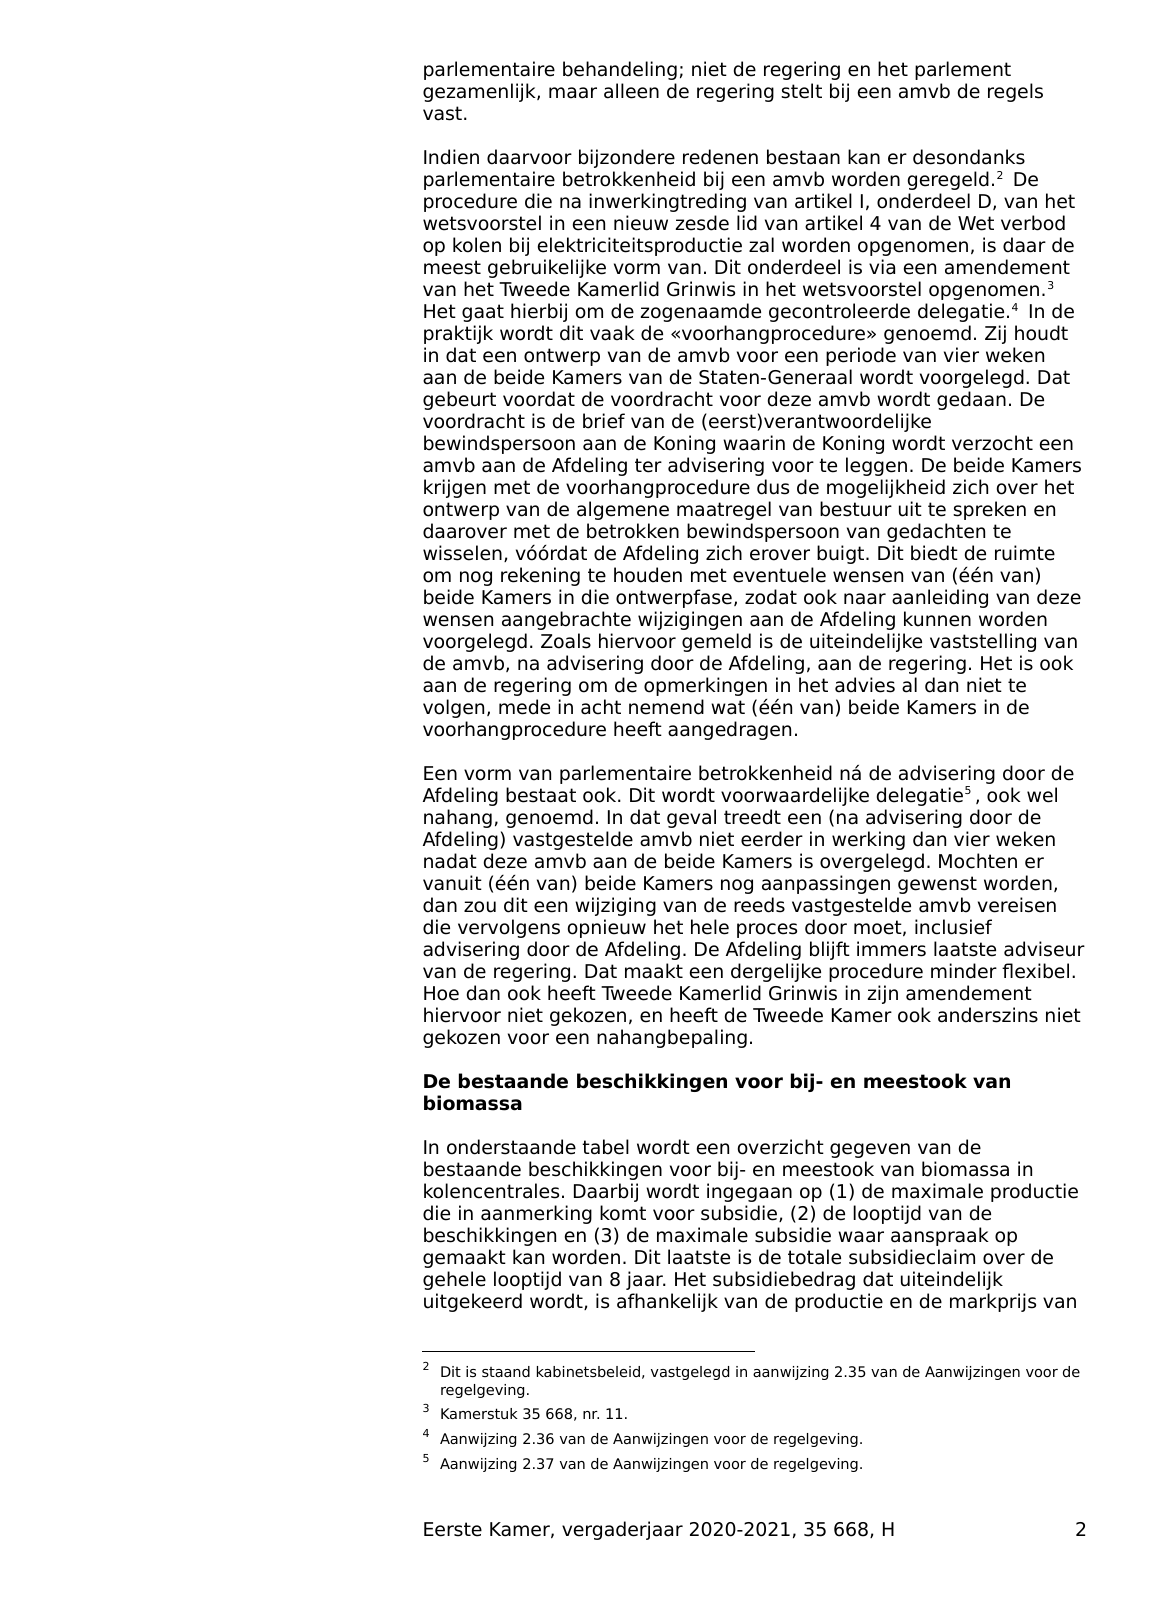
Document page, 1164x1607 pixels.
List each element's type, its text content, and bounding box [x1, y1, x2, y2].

text parlementaire behandeling; niet de regering en het parlement gezamenlijk, maar alleen de regering stelt bij een amvb de regels vast. [422, 59, 1087, 125]
text Dit is staand kabinetsbeleid, vastgelegd in aanwijzing 2.35 van de Aanwijzingen voor de regelgeving. [422, 1360, 1087, 1399]
subtitle De bestaande beschikkingen voor bij- en meestook van biomassa [422, 1071, 1087, 1115]
text Aanwijzing 2.36 van de Aanwijzingen voor de regelgeving. [422, 1427, 1087, 1449]
text Indien daarvoor bijzondere redenen bestaan kan er desondanks parlementaire betrokkenheid bij een amvb worden geregeld. De procedure die na inwerkingtreding van artikel I, onderdeel D, van het wetsvoorstel in een nieuw zesde lid van artikel 4 van de Wet verbod op kolen bij elektriciteitsproductie zal worden opgenomen, is daar de meest gebruikelijke vorm van. Dit onderdeel is via een amendement van het Tweede Kamerlid Grinwis in het wetsvoorstel opgenomen. Het gaat hierbij om de zogenaamde gecontroleerde delegatie. In de praktijk wordt dit vaak de «voorhangprocedure» genoemd. Zij houdt in dat een ontwerp van de amvb voor een periode van vier weken aan de beide Kamers van de Staten-Generaal wordt voorgelegd. Dat gebeurt voordat de voordracht voor deze amvb wordt gedaan. De voordracht is de brief van de (eerst)verantwoordelijke bewindspersoon aan de Koning waarin de Koning wordt verzocht een amvb aan de Afdeling ter advisering voor te leggen. De beide Kamers krijgen met de voorhangprocedure dus de mogelijkheid zich over het ontwerp van de algemene maatregel van bestuur uit te spreken en daarover met de betrokken bewindspersoon van gedachten te wisselen, vóórdat de Afdeling zich erover buigt. Dit biedt de ruimte om nog rekening te houden met eventuele wensen van (één van) beide Kamers in die ontwerpfase, zodat ook naar aanleiding van deze wensen aangebrachte wijzigingen aan de Afdeling kunnen worden voorgelegd. Zoals hiervoor gemeld is de uiteindelijke vaststelling van de amvb, na advisering door de Afdeling, aan de regering. Het is ook aan de regering om de opmerkingen in het advies al dan niet te volgen, mede in acht nemend wat (één van) beide Kamers in de voorhangprocedure heeft aangedragen. [422, 147, 1087, 741]
text Aanwijzing 2.37 van de Aanwijzingen voor de regelgeving. [422, 1452, 1087, 1474]
text Een vorm van parlementaire betrokkenheid ná de advisering door de Afdeling bestaat ook. Dit wordt voorwaardelijke delegatie, ook wel nahang, genoemd. In dat geval treedt een (na advisering door de Afdeling) vastgestelde amvb niet eerder in werking dan vier weken nadat deze amvb aan de beide Kamers is overgelegd. Mochten er vanuit (één van) beide Kamers nog aanpassingen gewenst worden, dan zou dit een wijziging van de reeds vastgestelde amvb vereisen die vervolgens opnieuw het hele proces door moet, inclusief advisering door de Afdeling. De Afdeling blijft immers laatste adviseur van de regering. Dat maakt een dergelijke procedure minder flexibel. Hoe dan ook heeft Tweede Kamerlid Grinwis in zijn amendement hiervoor niet gekozen, en heeft de Tweede Kamer ook anderszins niet gekozen voor een nahangbepaling. [422, 763, 1087, 1048]
text Kamerstuk 35 668, nr. 11. [422, 1402, 1087, 1424]
text In onderstaande tabel wordt een overzicht gegeven van de bestaande beschikkingen voor bij- en meestook van biomassa in kolencentrales. Daarbij wordt ingegaan op (1) de maximale productie die in aanmerking komt voor subsidie, (2) de looptijd van de beschikkingen en (3) de maximale subsidie waar aanspraak op gemaakt kan worden. Dit laatste is de totale subsidieclaim over de gehele looptijd van 8 jaar. Het subsidiebedrag dat uiteindelijk uitgekeerd wordt, is afhankelijk van de productie en de markprijs van [422, 1137, 1087, 1313]
